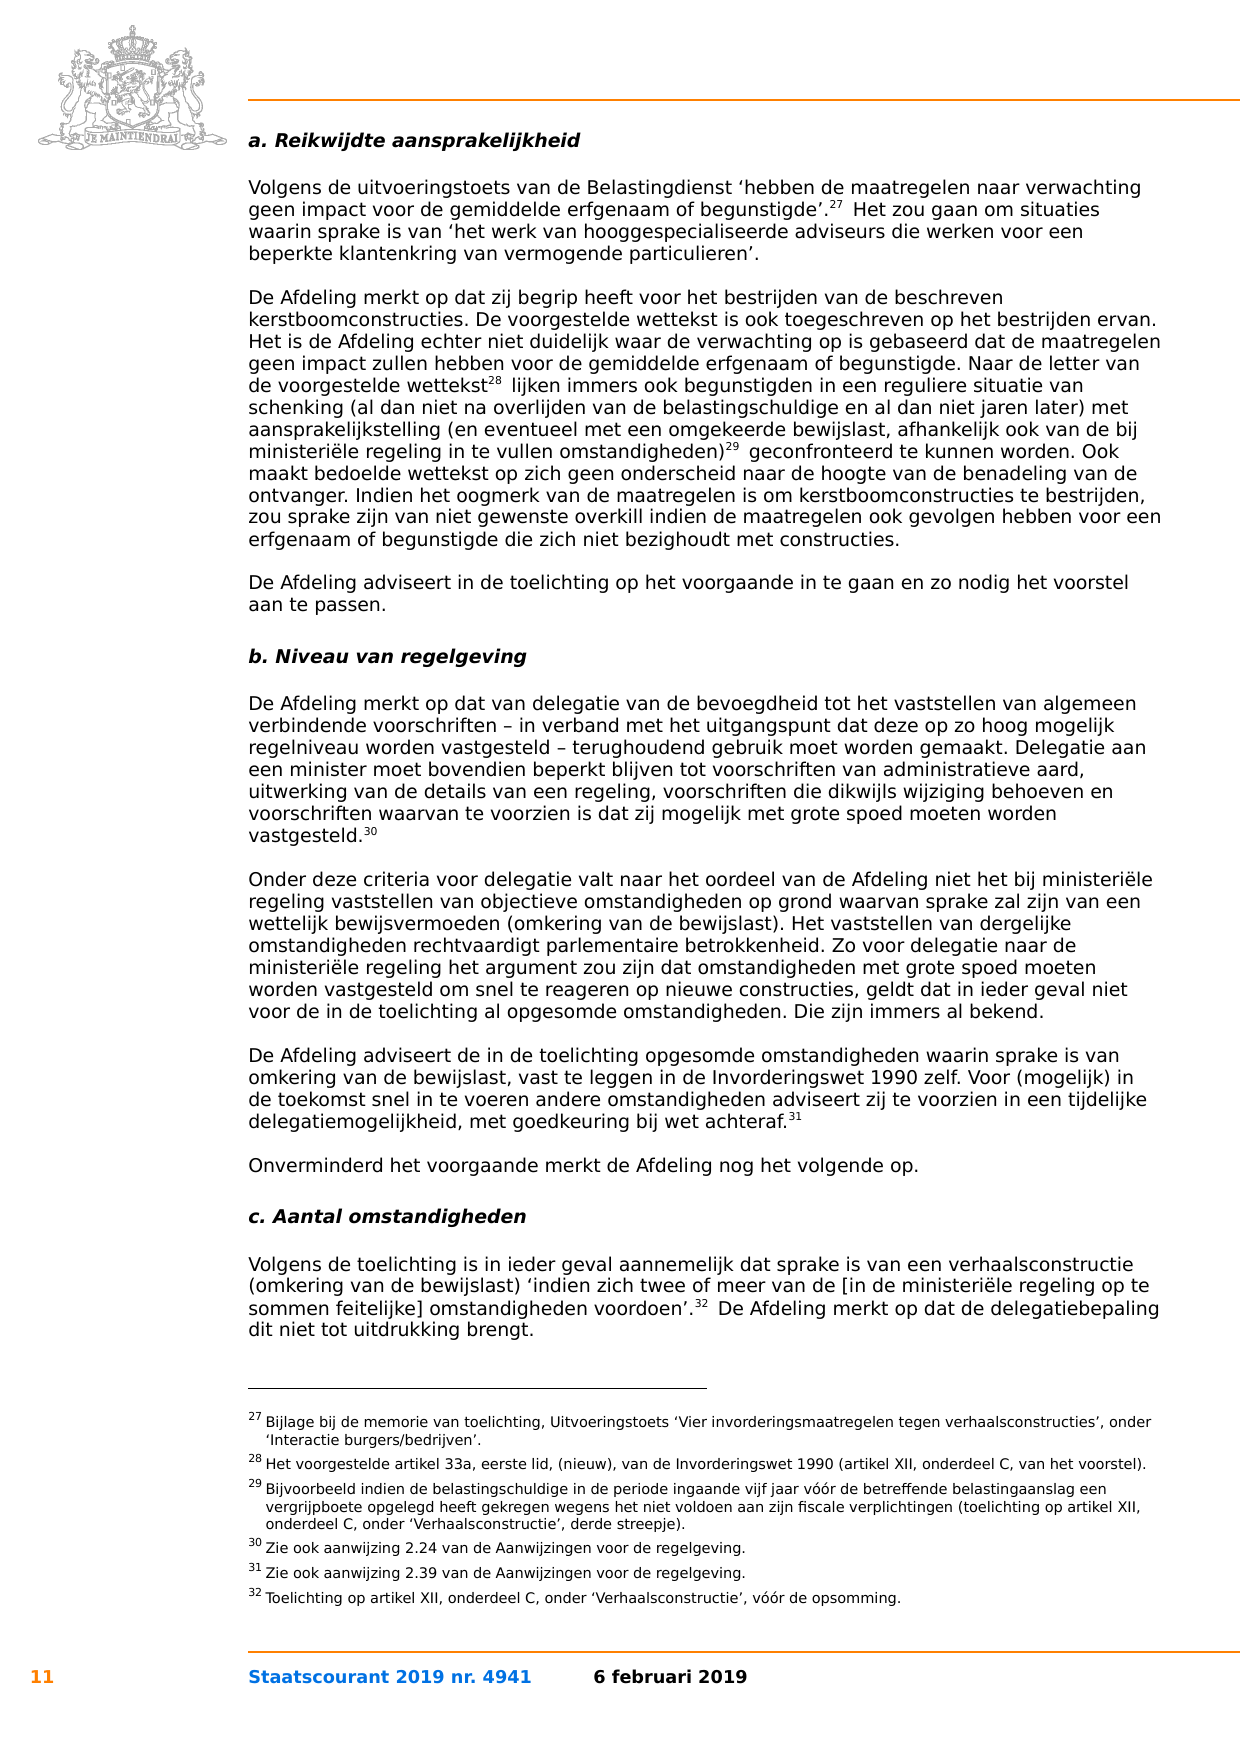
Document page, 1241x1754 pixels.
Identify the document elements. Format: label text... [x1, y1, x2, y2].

text Onder deze criteria voor delegatie valt naar het oordeel van de Afdeling niet het bij ministeriële regeling vaststellen van objectieve omstandigheden op grond waarvan sprake zal zijn van een wettelijk bewijsvermoeden (omkering van de bewijslast). Het vaststellen van dergelijke omstandigheden rechtvaardigt parlementaire betrokkenheid. Zo voor delegatie naar de ministeriële regeling het argument zou zijn dat omstandigheden met grote spoed moeten worden vastgesteld om snel te reageren op nieuwe constructies, geldt dat in ieder geval niet voor de in de toelichting al opgesomde omstandigheden. Die zijn immers al bekend. [248, 869, 1163, 1023]
text Bijvoorbeeld indien de belastingschuldige in de periode ingaande vijf jaar vóór de betreffende belastingaanslag een vergrijpboete opgelegd heeft gekregen wegens het niet voldoen aan zijn fiscale verplichtingen (toelichting op artikel XII, onderdeel C, onder ‘Verhaalsconstructie’, derde streepje). [248, 1477, 1163, 1533]
text De Afdeling merkt op dat zij begrip heeft voor het bestrijden van de beschreven kerstboomconstructies. De voorgestelde wettekst is ook toegeschreven op het bestrijden ervan. Het is de Afdeling echter niet duidelijk waar de verwachting op is gebaseerd dat de maatregelen geen impact zullen hebben voor de gemiddelde erfgenaam of begunstigde. Naar de letter van de voorgestelde wettekst lijken immers ook begunstigden in een reguliere situatie van schenking (al dan niet na overlijden van de belastingschuldige en al dan niet jaren later) met aansprakelijkstelling (en eventueel met een omgekeerde bewijslast, afhankelijk ook van de bij ministeriële regeling in te vullen omstandigheden) geconfronteerd te kunnen worden. Ook maakt bedoelde wettekst op zich geen onderscheid naar de hoogte van de benadeling van de ontvanger. Indien het oogmerk van de maatregelen is om kerstboomconstructies te bestrijden, zou sprake zijn van niet gewenste overkill indien de maatregelen ook gevolgen hebben voor een erfgenaam of begunstigde die zich niet bezighoudt met constructies. [248, 287, 1163, 550]
subtitle a. Reikwijdte aansprakelijkheid [248, 130, 1163, 152]
text Zie ook aanwijzing 2.24 van de Aanwijzingen voor de regelgeving. [248, 1536, 1163, 1558]
text Het voorgestelde artikel 33a, eerste lid, (nieuw), van de Invorderingswet 1990 (artikel XII, onderdeel C, van het voorstel). [248, 1452, 1163, 1474]
picture [38, 25, 227, 150]
text Zie ook aanwijzing 2.39 van de Aanwijzingen voor de regelgeving. [248, 1561, 1163, 1583]
text Toelichting op artikel XII, onderdeel C, onder ‘Verhaalsconstructie’, vóór de opsomming. [248, 1586, 1163, 1608]
text Onverminderd het voorgaande merkt de Afdeling nog het volgende op. [248, 1154, 1163, 1176]
text Volgens de uitvoeringstoets van de Belastingdienst ‘hebben de maatregelen naar verwachting geen impact voor de gemiddelde erfgenaam of begunstigde’. Het zou gaan om situaties waarin sprake is van ‘het werk van hooggespecialiseerde adviseurs die werken voor een beperkte klantenkring van vermogende particulieren’. [248, 177, 1163, 265]
text De Afdeling adviseert de in de toelichting opgesomde omstandigheden waarin sprake is van omkering van de bewijslast, vast te leggen in de Invorderingswet 1990 zelf. Voor (mogelijk) in de toekomst snel in te voeren andere omstandigheden adviseert zij te voorzien in een tijdelijke delegatiemogelijkheid, met goedkeuring bij wet achteraf. [248, 1045, 1163, 1133]
text Bijlage bij de memorie van toelichting, Uitvoeringstoets ‘Vier invorderingsmaatregelen tegen verhaalsconstructies’, onder ‘Interactie burgers/bedrijven’. [248, 1410, 1163, 1449]
text De Afdeling merkt op dat van delegatie van de bevoegdheid tot het vaststellen van algemeen verbindende voorschriften – in verband met het uitgangspunt dat deze op zo hoog mogelijk regelniveau worden vastgesteld – terughoudend gebruik moet worden gemaakt. Delegatie aan een minister moet bovendien beperkt blijven tot voorschriften van administratieve aard, uitwerking van de details van een regeling, voorschriften die dikwijls wijziging behoeven en voorschriften waarvan te voorzien is dat zij mogelijk met grote spoed moeten worden vastgesteld. [248, 693, 1163, 847]
text De Afdeling adviseert in de toelichting op het voorgaande in te gaan en zo nodig het voorstel aan te passen. [248, 572, 1163, 616]
text Volgens de toelichting is in ieder geval aannemelijk dat sprake is van een verhaalsconstructie (omkering van de bewijslast) ‘indien zich twee of meer van de [in de ministeriële regeling op te sommen feitelijke] omstandigheden voordoen’. De Afdeling merkt op dat de delegatiebepaling dit niet tot uitdrukking brengt. [248, 1253, 1163, 1341]
subtitle b. Niveau van regelgeving [248, 646, 1163, 668]
subtitle c. Aantal omstandigheden [248, 1206, 1163, 1228]
